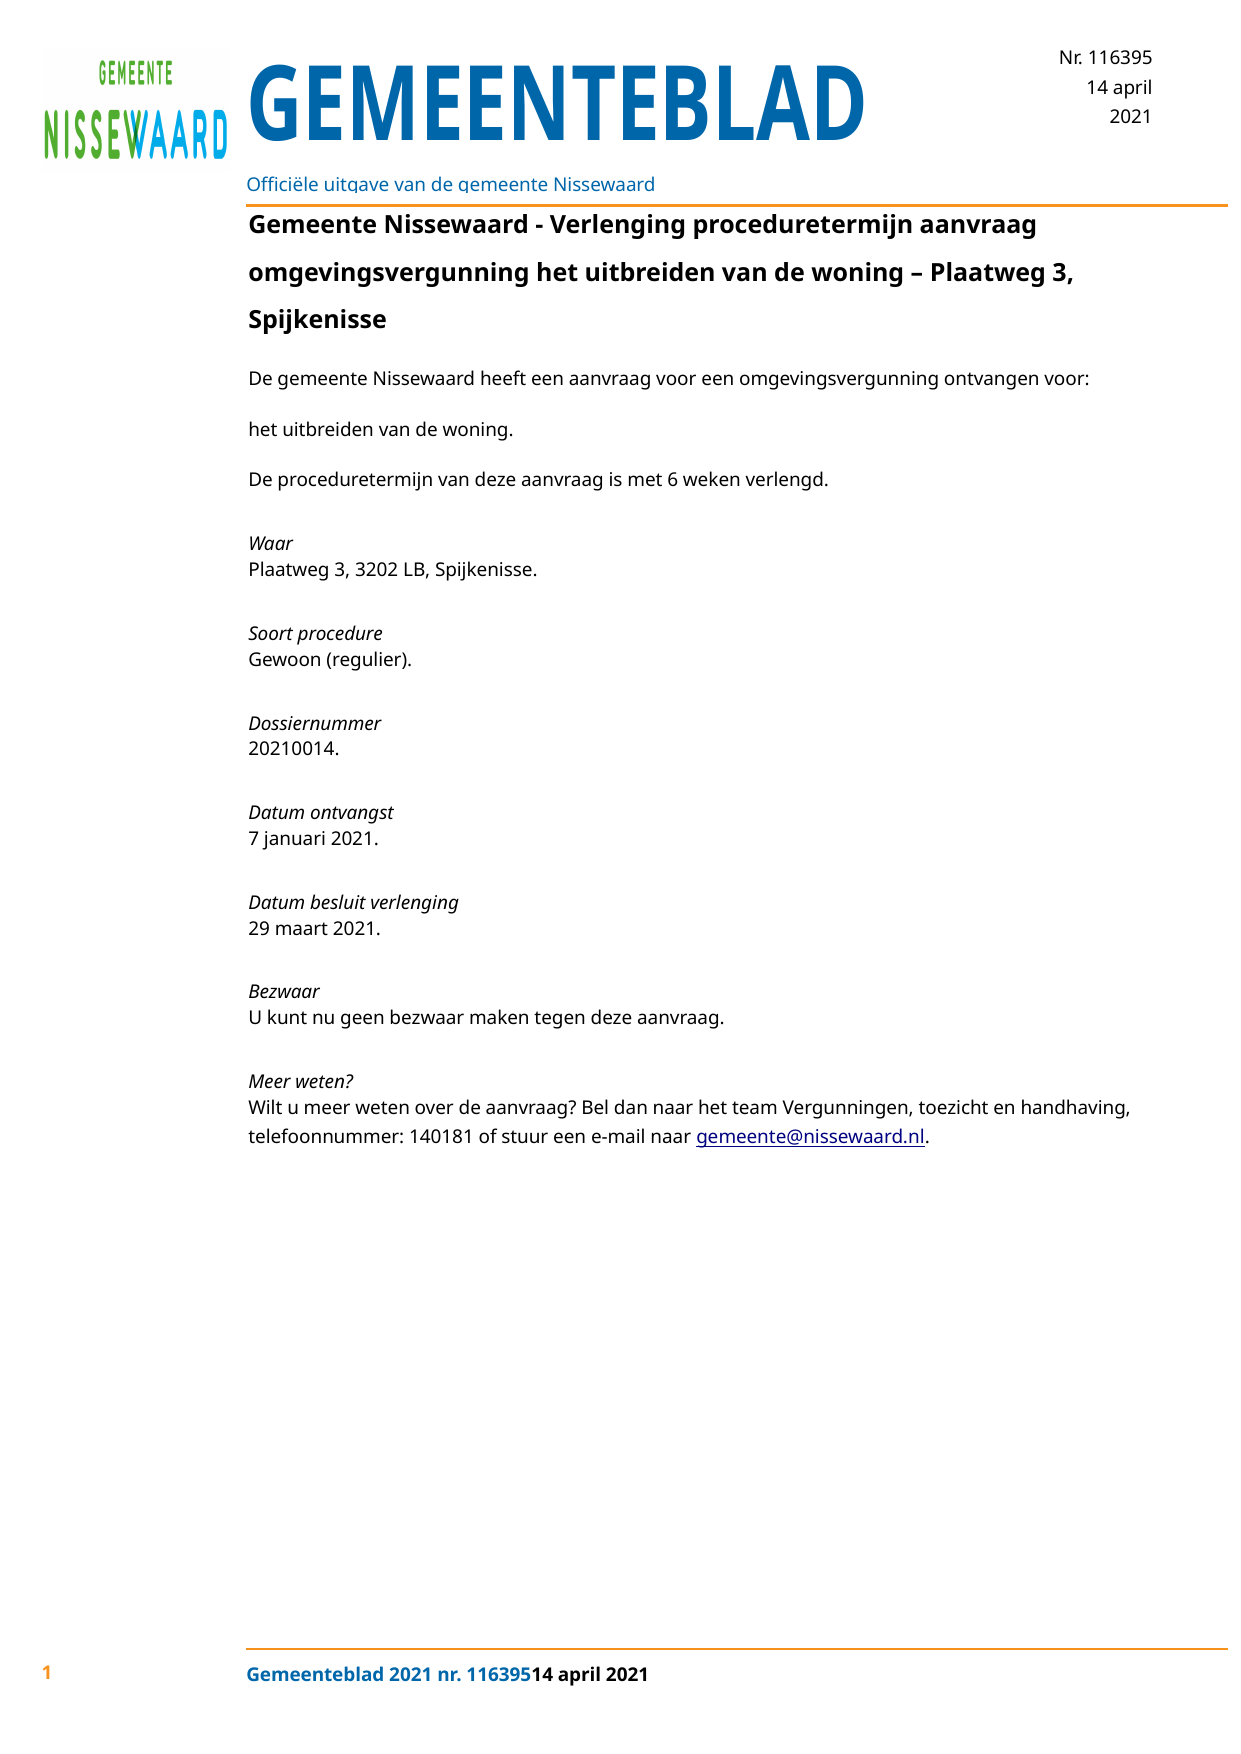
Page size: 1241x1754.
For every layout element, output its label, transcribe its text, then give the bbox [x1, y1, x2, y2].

picture [41, 47, 231, 172]
text De proceduretermijn van deze aanvraag is met 6 weken verlengd. [248, 466, 1152, 492]
text Dossiernummer [248, 710, 1152, 735]
text Wilt u meer weten over de aanvraag? Bel dan naar het team Vergunningen, toezicht en handhaving, telefoonnummer: 140181 of stuur een e-mail naar gemeente@nissewaard.nl. [248, 1094, 1152, 1149]
text De gemeente Nissewaard heeft een aanvraag voor een omgevingsvergunning ontvangen voor: [248, 366, 1152, 391]
text Soort procedure [248, 620, 1152, 646]
text 29 maart 2021. [248, 915, 1152, 941]
text Plaatweg 3, 3202 LB, Spijkenisse. [248, 556, 1152, 582]
text 20210014. [248, 735, 1152, 761]
text Gemeente Nissewaard - Verlenging proceduretermijn aanvraag omgevingsvergunning het uitbreiden van de woning – Plaatweg 3, Spijkenisse [248, 207, 1152, 336]
text Meer weten? [248, 1068, 1152, 1094]
text 7 januari 2021. [248, 825, 1152, 851]
text Datum besluit verlenging [248, 889, 1152, 915]
text U kunt nu geen bezwaar maken tegen deze aanvraag. [248, 1004, 1152, 1030]
text Waar [248, 530, 1152, 556]
text het uitbreiden van de woning. [248, 416, 1152, 442]
text Gewoon (regulier). [248, 646, 1152, 671]
text Bezwaar [248, 979, 1152, 1004]
text Datum ontvangst [248, 799, 1152, 825]
